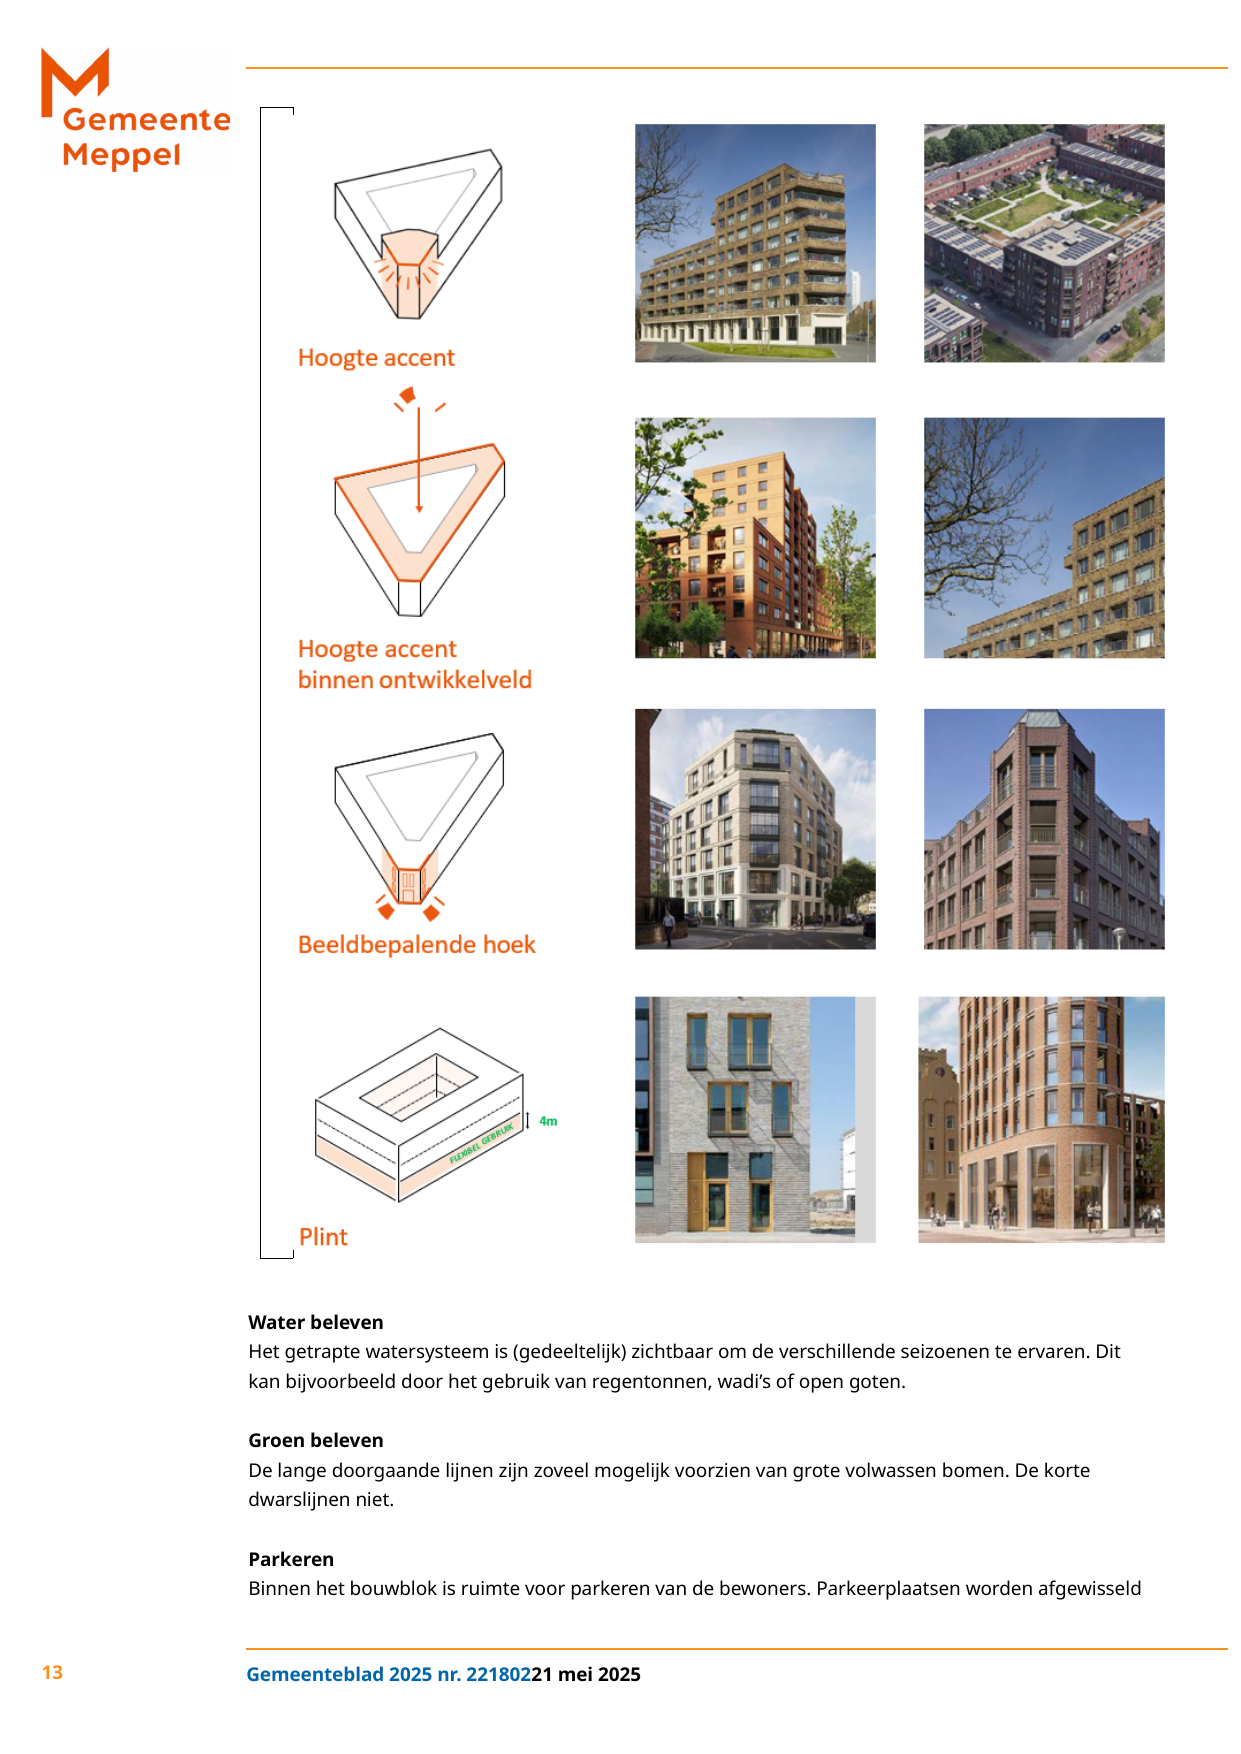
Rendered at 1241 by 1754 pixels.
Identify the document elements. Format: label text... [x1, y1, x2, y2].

text Binnen het bouwblok is ruimte voor parkeren van de bewoners. Parkeerplaatsen worden afgewisseld [248, 1575, 1152, 1601]
text De lange doorgaande lijnen zijn zoveel mogelijk voorzien van grote volwassen bomen. De korte dwarslijnen niet. [248, 1457, 1152, 1512]
text Groen beleven [248, 1427, 1152, 1453]
text Het getrapte watersysteem is (gedeeltelijk) zichtbaar om de verschillende seizoenen te ervaren. Dit kan bijvoorbeeld door het gebruik van regentonnen, wadi’s of open goten. [248, 1339, 1152, 1394]
picture [268, 115, 1173, 1250]
text Water beleven [248, 1309, 1152, 1335]
text Parkeren [248, 1546, 1152, 1571]
picture [41, 47, 231, 172]
